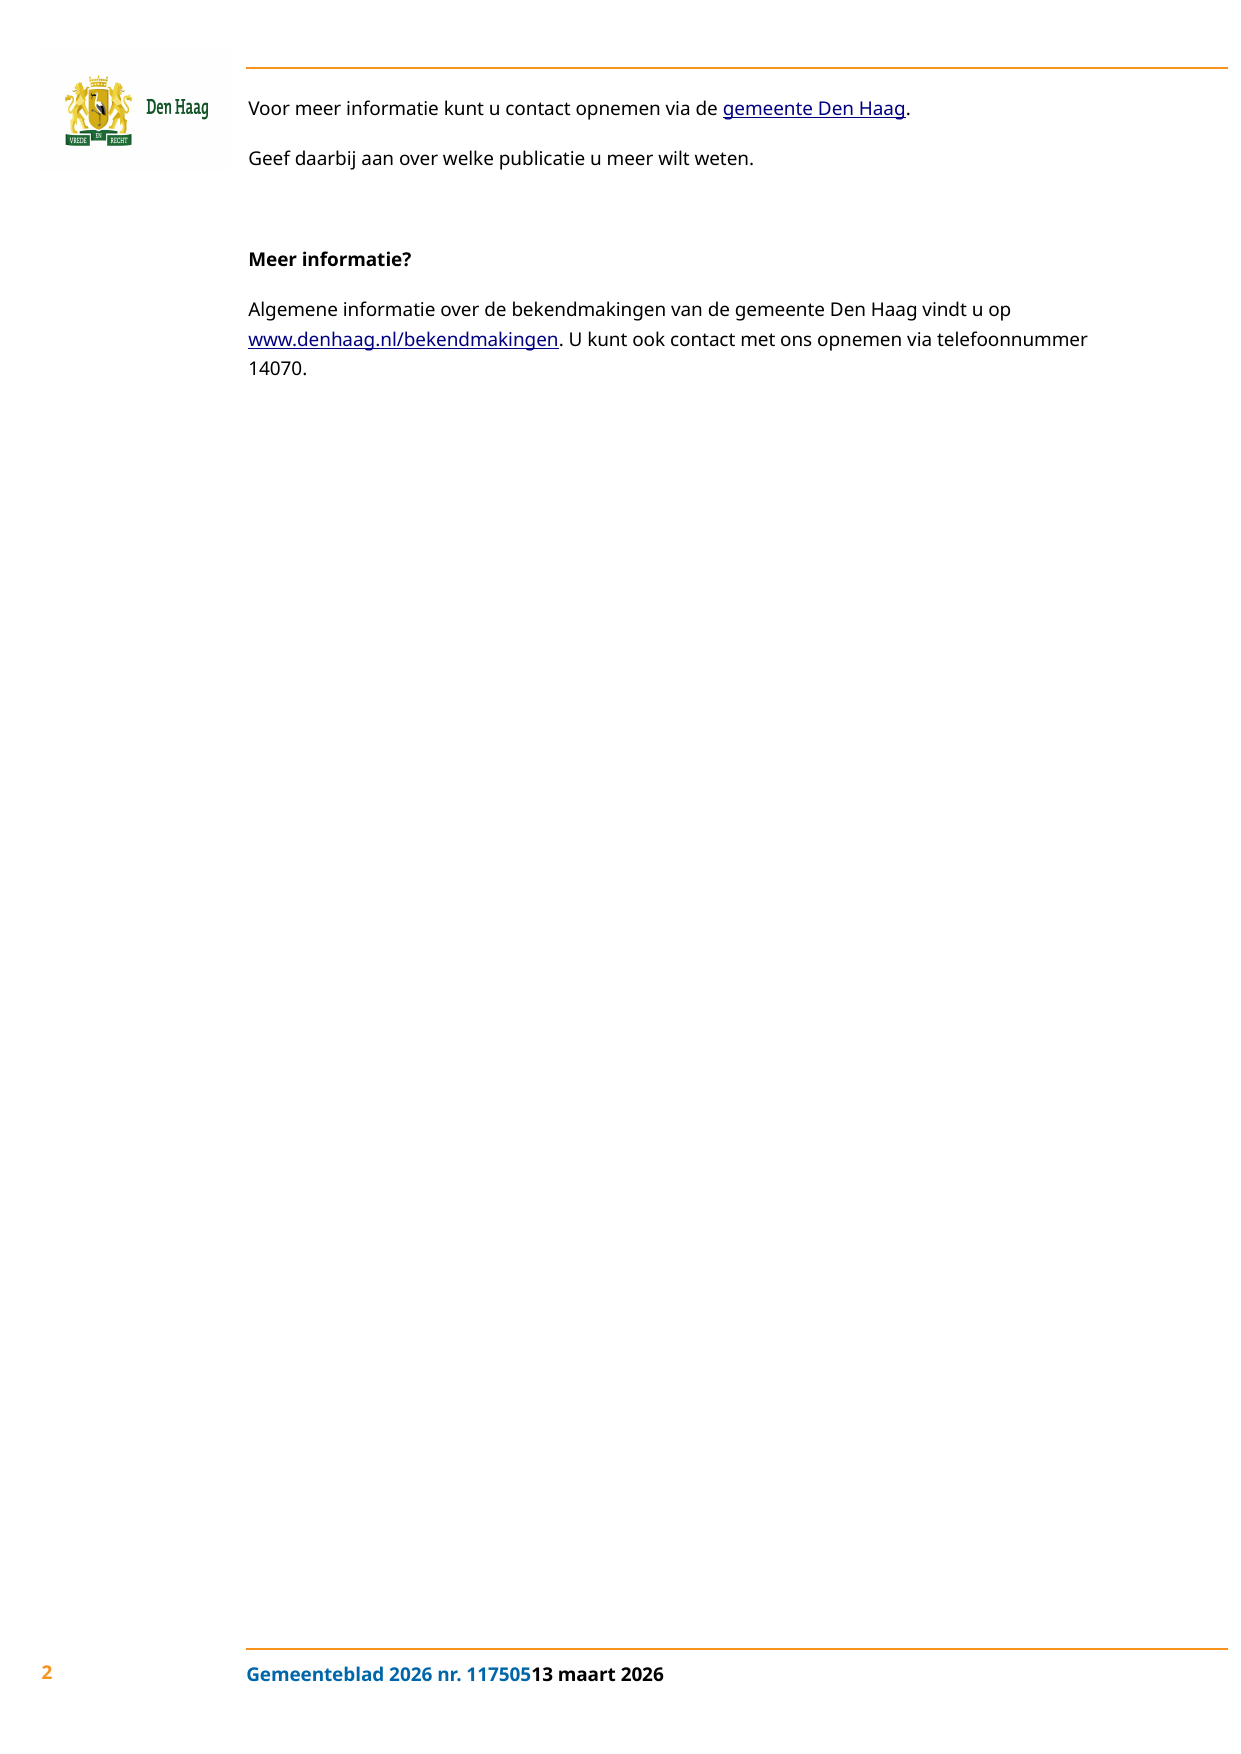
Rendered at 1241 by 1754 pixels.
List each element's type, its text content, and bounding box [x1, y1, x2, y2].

text Algemene informatie over de bekendmakingen van de gemeente Den Haag vindt u op www.denhaag.nl/bekendmakingen. U kunt ook contact met ons opnemen via telefoonnummer 14070. [248, 296, 1152, 381]
text Geef daarbij aan over welke publicatie u meer wilt weten. [248, 145, 1152, 171]
picture [41, 47, 231, 172]
text Meer informatie? [248, 246, 1152, 272]
text Voor meer informatie kunt u contact opnemen via de gemeente Den Haag. [248, 95, 1152, 121]
